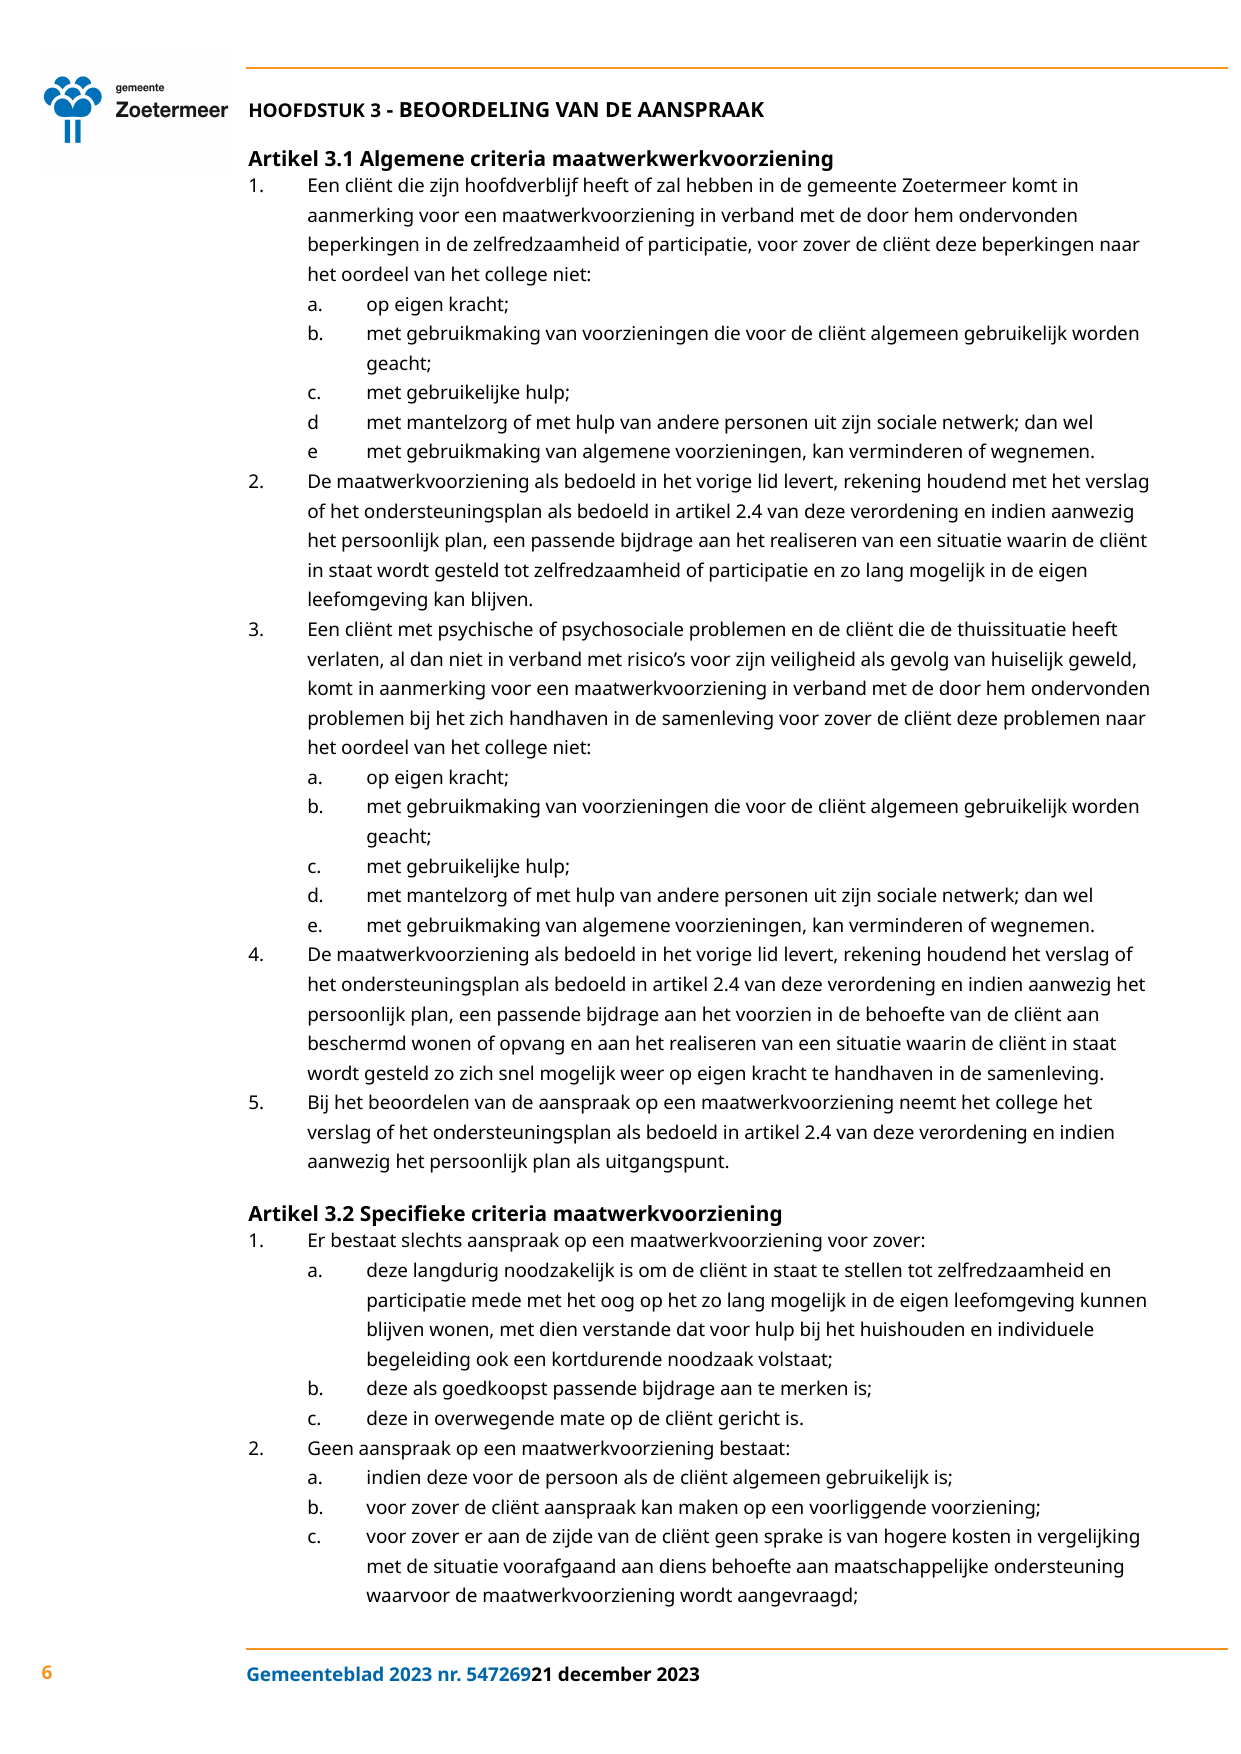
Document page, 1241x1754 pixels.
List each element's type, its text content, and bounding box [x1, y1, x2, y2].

list met gebruikmaking van algemene voorzieningen, kan verminderen of wegnemen. [307, 439, 1152, 464]
list Er bestaat slechts aanspraak op een maatwerkvoorziening voor zover: [248, 1228, 1152, 1253]
text HOOFDSTUK 3 - BEOORDELING VAN DE AANSPRAAK [248, 95, 1152, 123]
list met mantelzorg of met hulp van andere personen uit zijn sociale netwerk; dan wel [307, 409, 1152, 435]
list op eigen kracht; [307, 764, 1152, 790]
list deze als goedkoopst passende bijdrage aan te merken is; [307, 1376, 1152, 1401]
list voor zover de cliënt aanspraak kan maken op een voorliggende voorziening; [307, 1494, 1152, 1519]
list Een cliënt die zijn hoofdverblijf heeft of zal hebben in de gemeente Zoetermeer komt in aanmerking voor een maatwerkvoorziening in verband met de door hem ondervonden beperkingen in de zelfredzaamheid of participatie, voor zover de cliënt deze beperkingen naar het oordeel van het college niet: [248, 172, 1152, 287]
picture [41, 47, 231, 172]
list op eigen kracht; [307, 291, 1152, 317]
list Geen aanspraak op een maatwerkvoorziening bestaat: [248, 1435, 1152, 1460]
list met gebruikelijke hulp; [307, 853, 1152, 879]
list deze in overwegende mate op de cliënt gericht is. [307, 1405, 1152, 1431]
text Artikel 3.1 Algemene criteria maatwerkwerkvoorziening [248, 144, 1152, 172]
text Artikel 3.2 Specifieke criteria maatwerkvoorziening [248, 1199, 1152, 1228]
list met gebruikelijke hulp; [307, 379, 1152, 405]
list De maatwerkvoorziening als bedoeld in het vorige lid levert, rekening houdend het verslag of het ondersteuningsplan als bedoeld in artikel 2.4 van deze verordening en indien aanwezig het persoonlijk plan, een passende bijdrage aan het voorzien in de behoefte van de cliënt aan beschermd wonen of opvang en aan het realiseren van een situatie waarin de cliënt in staat wordt gesteld zo zich snel mogelijk weer op eigen kracht te handhaven in de samenleving. [248, 942, 1152, 1086]
list De maatwerkvoorziening als bedoeld in het vorige lid levert, rekening houdend met het verslag of het ondersteuningsplan als bedoeld in artikel 2.4 van deze verordening en indien aanwezig het persoonlijk plan, een passende bijdrage aan het realiseren van een situatie waarin de cliënt in staat wordt gesteld tot zelfredzaamheid of participatie en zo lang mogelijk in de eigen leefomgeving kan blijven. [248, 468, 1152, 612]
list met gebruikmaking van algemene voorzieningen, kan verminderen of wegnemen. [307, 912, 1152, 938]
list met mantelzorg of met hulp van andere personen uit zijn sociale netwerk; dan wel [307, 882, 1152, 908]
list met gebruikmaking van voorzieningen die voor de cliënt algemeen gebruikelijk worden geacht; [307, 794, 1152, 849]
list voor zover er aan de zijde van de cliënt geen sprake is van hogere kosten in vergelijking met de situatie voorafgaand aan diens behoefte aan maatschappelijke ondersteuning waarvoor de maatwerkvoorziening wordt aangevraagd; [307, 1523, 1152, 1608]
list deze langdurig noodzakelijk is om de cliënt in staat te stellen tot zelfredzaamheid en participatie mede met het oog op het zo lang mogelijk in de eigen leefomgeving kunnen blijven wonen, met dien verstande dat voor hulp bij het huishouden en individuele begeleiding ook een kortdurende noodzaak volstaat; [307, 1257, 1152, 1372]
list Bij het beoordelen van de aanspraak op een maatwerkvoorziening neemt het college het verslag of het ondersteuningsplan als bedoeld in artikel 2.4 van deze verordening en indien aanwezig het persoonlijk plan als uitgangspunt. [248, 1089, 1152, 1174]
list Een cliënt met psychische of psychosociale problemen en de cliënt die de thuissituatie heeft verlaten, al dan niet in verband met risico’s voor zijn veiligheid als gevolg van huiselijk geweld, komt in aanmerking voor een maatwerkvoorziening in verband met de door hem ondervonden problemen bij het zich handhaven in de samenleving voor zover de cliënt deze problemen naar het oordeel van het college niet: [248, 616, 1152, 760]
list indien deze voor de persoon als de cliënt algemeen gebruikelijk is; [307, 1464, 1152, 1490]
list met gebruikmaking van voorzieningen die voor de cliënt algemeen gebruikelijk worden geacht; [307, 320, 1152, 376]
